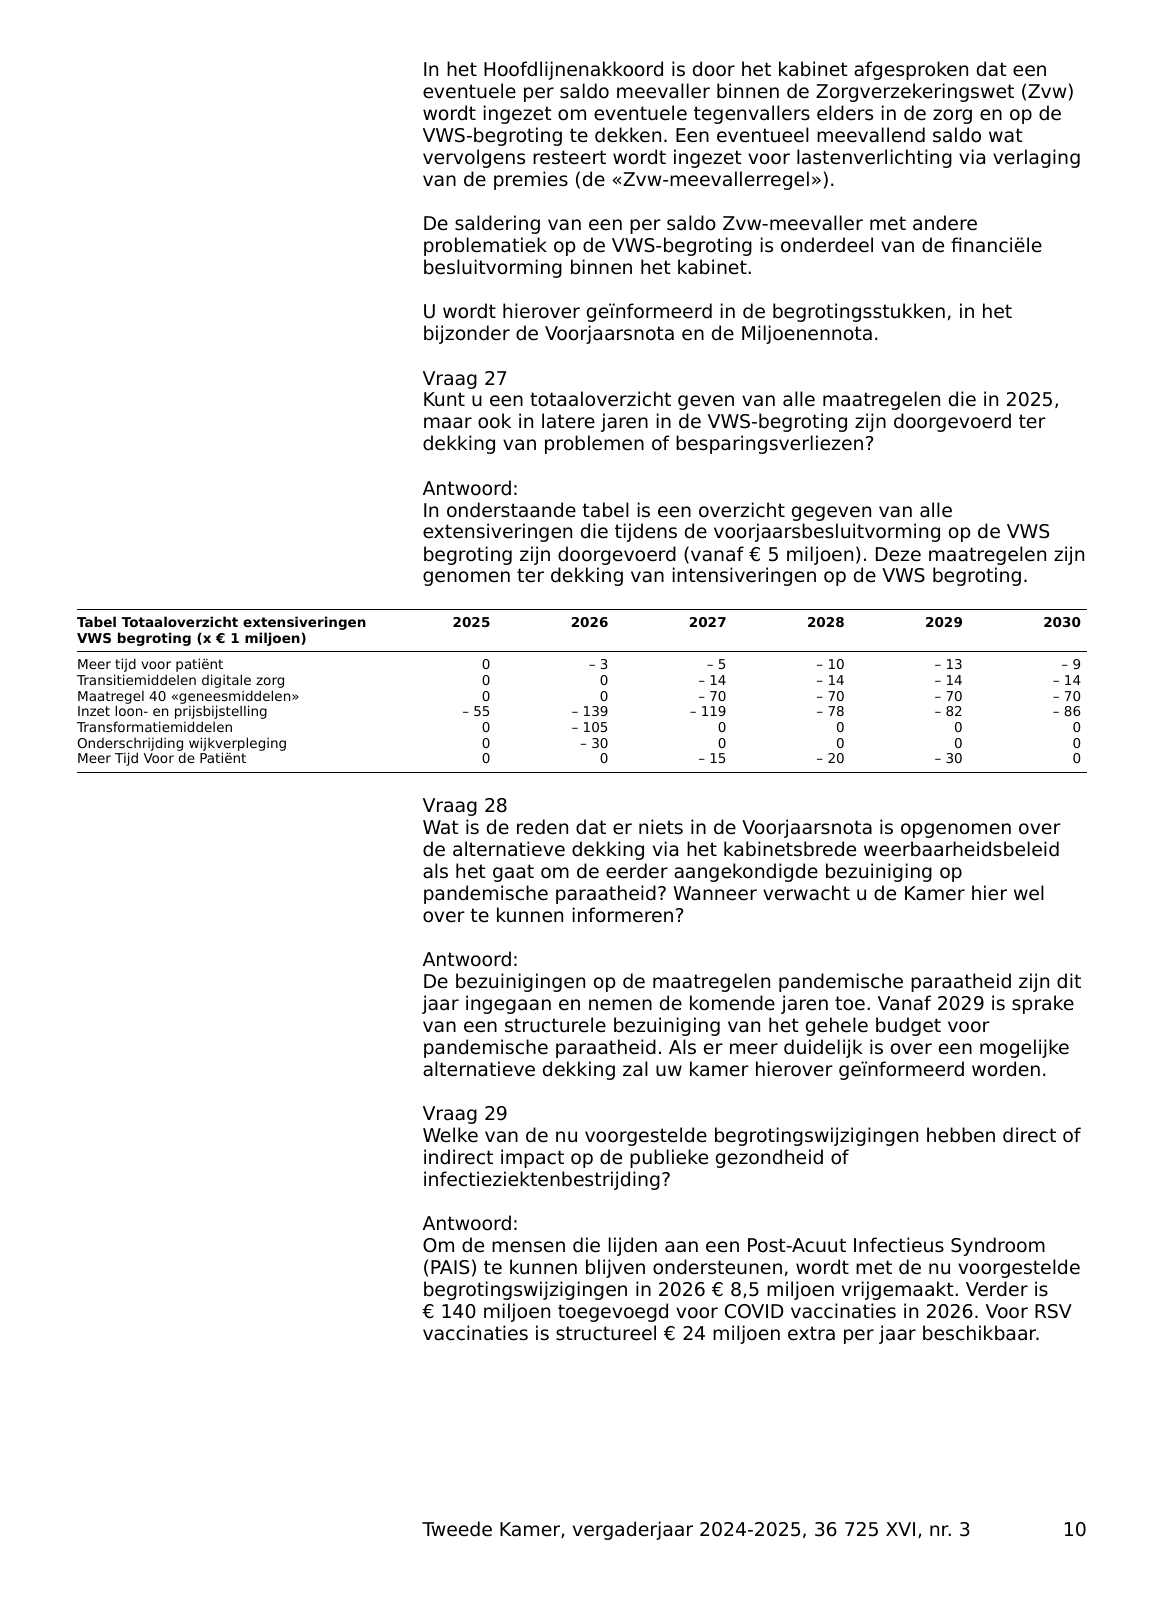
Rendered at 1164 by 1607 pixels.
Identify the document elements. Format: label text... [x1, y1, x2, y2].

table_cell Meer tijd voor patiënt [77, 652, 378, 673]
table_cell 0 [732, 720, 850, 736]
table_cell Meer Tijd Voor de Patiënt [77, 751, 378, 772]
table_cell – 10 [732, 652, 850, 673]
table_header 2028 [732, 610, 850, 651]
text De saldering van een per saldo Zvw-meevaller met andere problematiek op de VWS-begroting is onderdeel van de financiële besluitvorming binnen het kabinet. [422, 213, 1087, 279]
text Antwoord: [422, 949, 1087, 971]
table_cell 0 [969, 736, 1087, 751]
table_cell 0 [969, 720, 1087, 736]
table_cell 0 [378, 751, 496, 772]
text Welke van de nu voorgestelde begrotingswijzigingen hebben direct of indirect impact op de publieke gezondheid of infectieziektenbestrijding? [422, 1125, 1087, 1191]
table_cell – 3 [496, 652, 614, 673]
table_cell – 55 [378, 704, 496, 720]
table_cell – 5 [614, 652, 732, 673]
text Vraag 27 [422, 367, 1087, 389]
table_cell – 78 [732, 704, 850, 720]
table_cell – 9 [969, 652, 1087, 673]
table_header Tabel Totaaloverzicht extensiveringen VWS begroting (x € 1 miljoen) [77, 610, 378, 651]
table_cell Transitiemiddelen digitale zorg [77, 673, 378, 688]
table_cell – 82 [850, 704, 968, 720]
table_cell 0 [850, 720, 968, 736]
table_cell – 70 [969, 688, 1087, 704]
table_cell 0 [614, 736, 732, 751]
text Vraag 29 [422, 1103, 1087, 1125]
table_cell – 119 [614, 704, 732, 720]
text Kunt u een totaaloverzicht geven van alle maatregelen die in 2025, maar ook in latere jaren in de VWS-begroting zijn doorgevoerd ter dekking van problemen of besparingsverliezen? [422, 389, 1087, 455]
table_cell – 14 [732, 673, 850, 688]
table_header 2027 [614, 610, 732, 651]
table_cell – 30 [850, 751, 968, 772]
text Wat is de reden dat er niets in de Voorjaarsnota is opgenomen over de alternatieve dekking via het kabinetsbrede weerbaarheidsbeleid als het gaat om de eerder aangekondigde bezuiniging op pandemische paraatheid? Wanneer verwacht u de Kamer hier wel over te kunnen informeren? [422, 817, 1087, 927]
table_cell – 139 [496, 704, 614, 720]
table_cell 0 [614, 720, 732, 736]
table_cell 0 [850, 736, 968, 751]
table_cell Transformatiemiddelen [77, 720, 378, 736]
table_header 2025 [378, 610, 496, 651]
table_cell – 13 [850, 652, 968, 673]
table_cell 0 [378, 736, 496, 751]
table_cell – 70 [614, 688, 732, 704]
table_cell – 15 [614, 751, 732, 772]
table_cell 0 [378, 652, 496, 673]
table_cell – 20 [732, 751, 850, 772]
table_header 2030 [969, 610, 1087, 651]
table_cell – 105 [496, 720, 614, 736]
table_cell – 14 [969, 673, 1087, 688]
table_cell 0 [496, 751, 614, 772]
text De bezuinigingen op de maatregelen pandemische paraatheid zijn dit jaar ingegaan en nemen de komende jaren toe. Vanaf 2029 is sprake van een structurele bezuiniging van het gehele budget voor pandemische paraatheid. Als er meer duidelijk is over een mogelijke alternatieve dekking zal uw kamer hierover geïnformeerd worden. [422, 971, 1087, 1081]
text Antwoord: [422, 1213, 1087, 1235]
table_cell – 86 [969, 704, 1087, 720]
table_cell 0 [496, 688, 614, 704]
text In onderstaande tabel is een overzicht gegeven van alle extensiveringen die tijdens de voorjaarsbesluitvorming op de VWS begroting zijn doorgevoerd (vanaf € 5 miljoen). Deze maatregelen zijn genomen ter dekking van intensiveringen op de VWS begroting. [422, 499, 1087, 587]
table_cell – 70 [732, 688, 850, 704]
text Vraag 28 [422, 795, 1087, 817]
table_cell Onderschrijding wijkverpleging [77, 736, 378, 751]
table_header 2026 [496, 610, 614, 651]
table_cell Inzet loon- en prijsbijstelling [77, 704, 378, 720]
text Om de mensen die lijden aan een Post-Acuut Infectieus Syndroom (PAIS) te kunnen blĳven ondersteunen, wordt met de nu voorgestelde begrotingswijzigingen in 2026 € 8,5 miljoen vrĳgemaakt. Verder is € 140 miljoen toegevoegd voor COVID vaccinaties in 2026. Voor RSV vaccinaties is structureel € 24 miljoen extra per jaar beschikbaar. [422, 1235, 1087, 1345]
table_cell 0 [378, 673, 496, 688]
table_cell – 70 [850, 688, 968, 704]
table_cell 0 [378, 720, 496, 736]
table_cell 0 [969, 751, 1087, 772]
text In het Hoofdlijnenakkoord is door het kabinet afgesproken dat een eventuele per saldo meevaller binnen de Zorgverzekeringswet (Zvw) wordt ingezet om eventuele tegenvallers elders in de zorg en op de VWS-begroting te dekken. Een eventueel meevallend saldo wat vervolgens resteert wordt ingezet voor lastenverlichting via verlaging van de premies (de «Zvw-meevallerregel»). [422, 59, 1087, 191]
table_cell 0 [732, 736, 850, 751]
table_cell – 30 [496, 736, 614, 751]
table_cell 0 [496, 673, 614, 688]
table_cell – 14 [614, 673, 732, 688]
table_cell 0 [378, 688, 496, 704]
table_cell – 14 [850, 673, 968, 688]
table_cell Maatregel 40 «geneesmiddelen» [77, 688, 378, 704]
text U wordt hierover geïnformeerd in de begrotingsstukken, in het bijzonder de Voorjaarsnota en de Miljoenennota. [422, 301, 1087, 345]
table_header 2029 [850, 610, 968, 651]
text Antwoord: [422, 477, 1087, 499]
